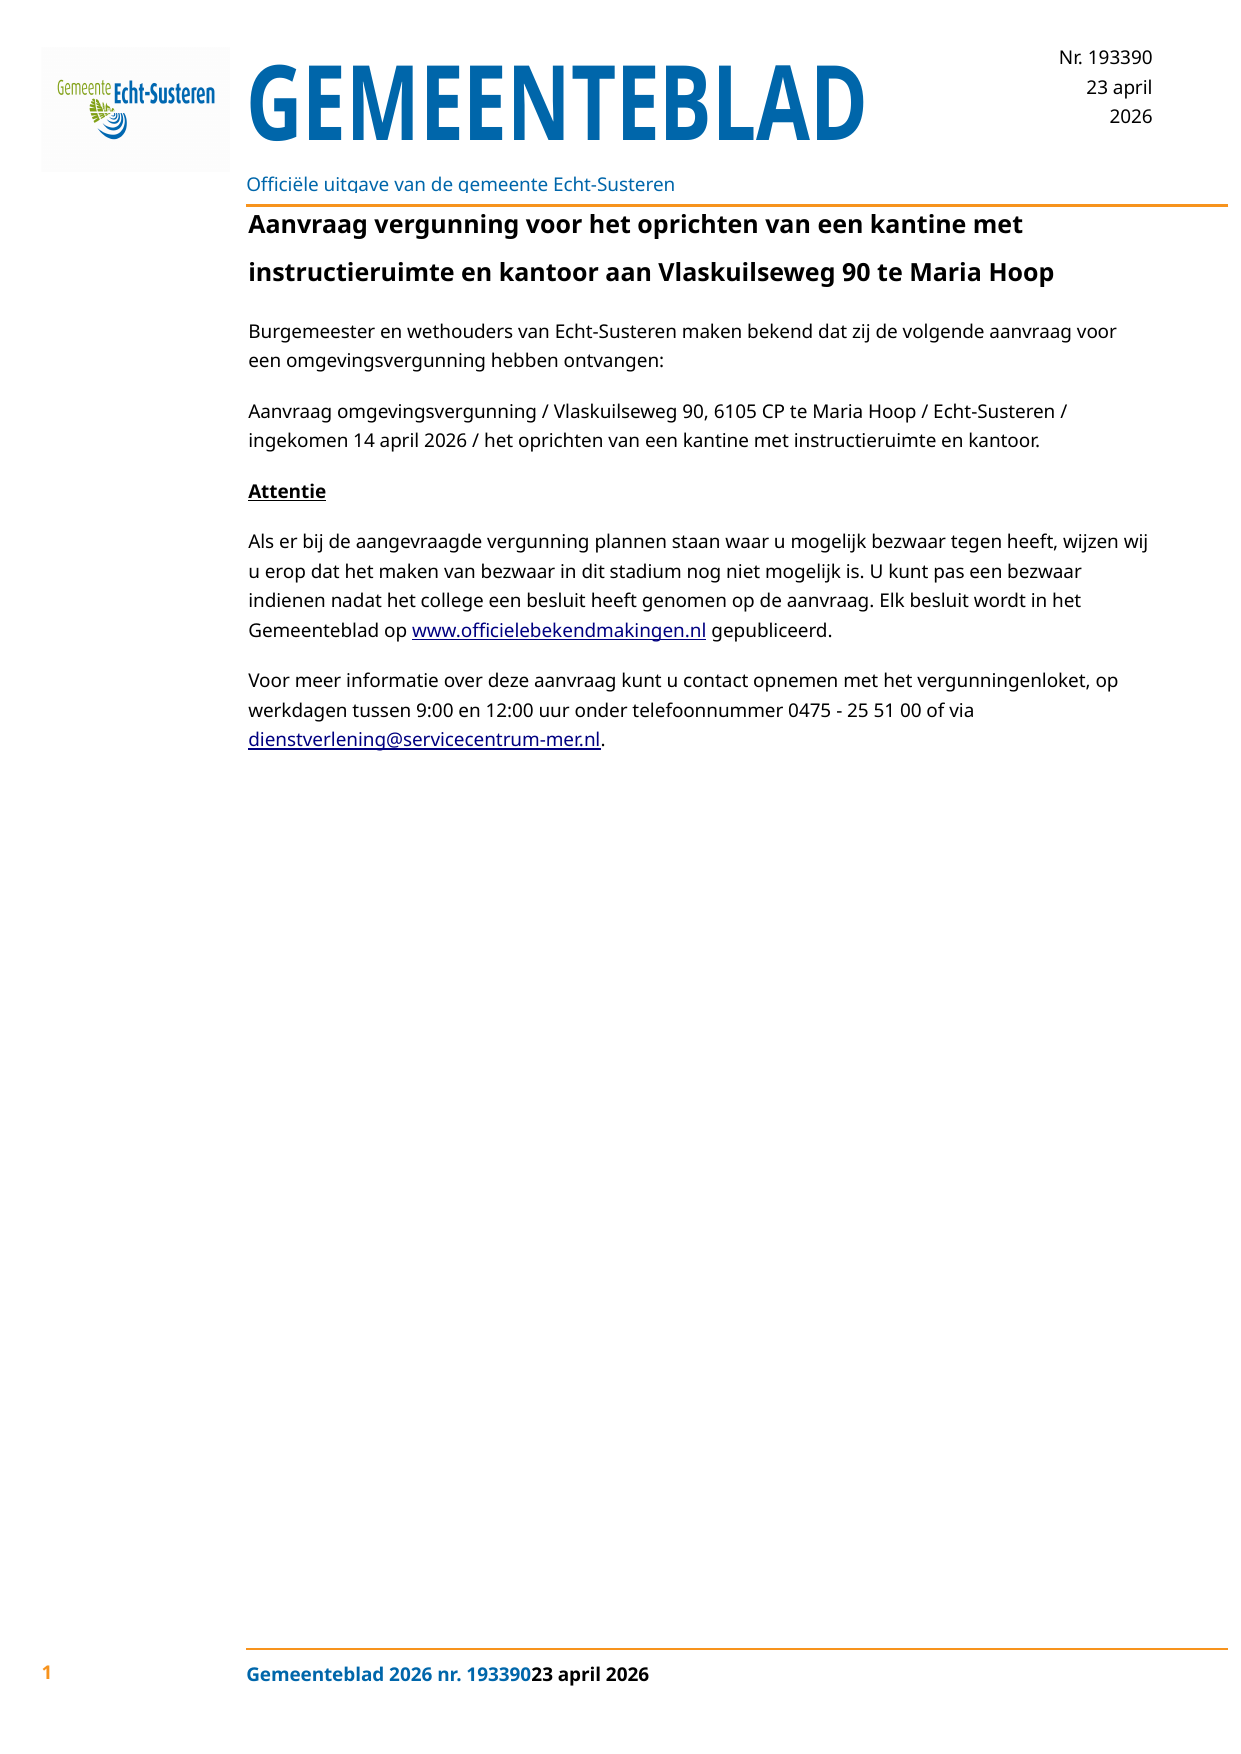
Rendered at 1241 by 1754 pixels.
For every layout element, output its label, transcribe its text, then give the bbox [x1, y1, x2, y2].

text Aanvraag vergunning voor het oprichten van een kantine met instructieruimte en kantoor aan Vlaskuilseweg 90 te Maria Hoop [248, 207, 1152, 288]
text Attentie [248, 478, 1152, 504]
text Als er bij de aangevraagde vergunning plannen staan waar u mogelijk bezwaar tegen heeft, wijzen wij u erop dat het maken van bezwaar in dit stadium nog niet mogelijk is. U kunt pas een bezwaar indienen nadat het college een besluit heeft genomen op de aanvraag. Elk besluit wordt in het Gemeenteblad op www.officielebekendmakingen.nl gepubliceerd. [248, 528, 1152, 643]
text Burgemeester en wethouders van Echt-Susteren maken bekend dat zij de volgende aanvraag voor een omgevingsvergunning hebben ontvangen: [248, 318, 1152, 373]
picture [41, 47, 231, 172]
text Aanvraag omgevingsvergunning / Vlaskuilseweg 90, 6105 CP te Maria Hoop / Echt-Susteren / ingekomen 14 april 2026 / het oprichten van een kantine met instructieruimte en kantoor. [248, 398, 1152, 453]
text Voor meer informatie over deze aanvraag kunt u contact opnemen met het vergunningenloket, op werkdagen tussen 9:00 en 12:00 uur onder telefoonnummer 0475 - 25 51 00 of via dienstverlening@servicecentrum-mer.nl. [248, 667, 1152, 752]
